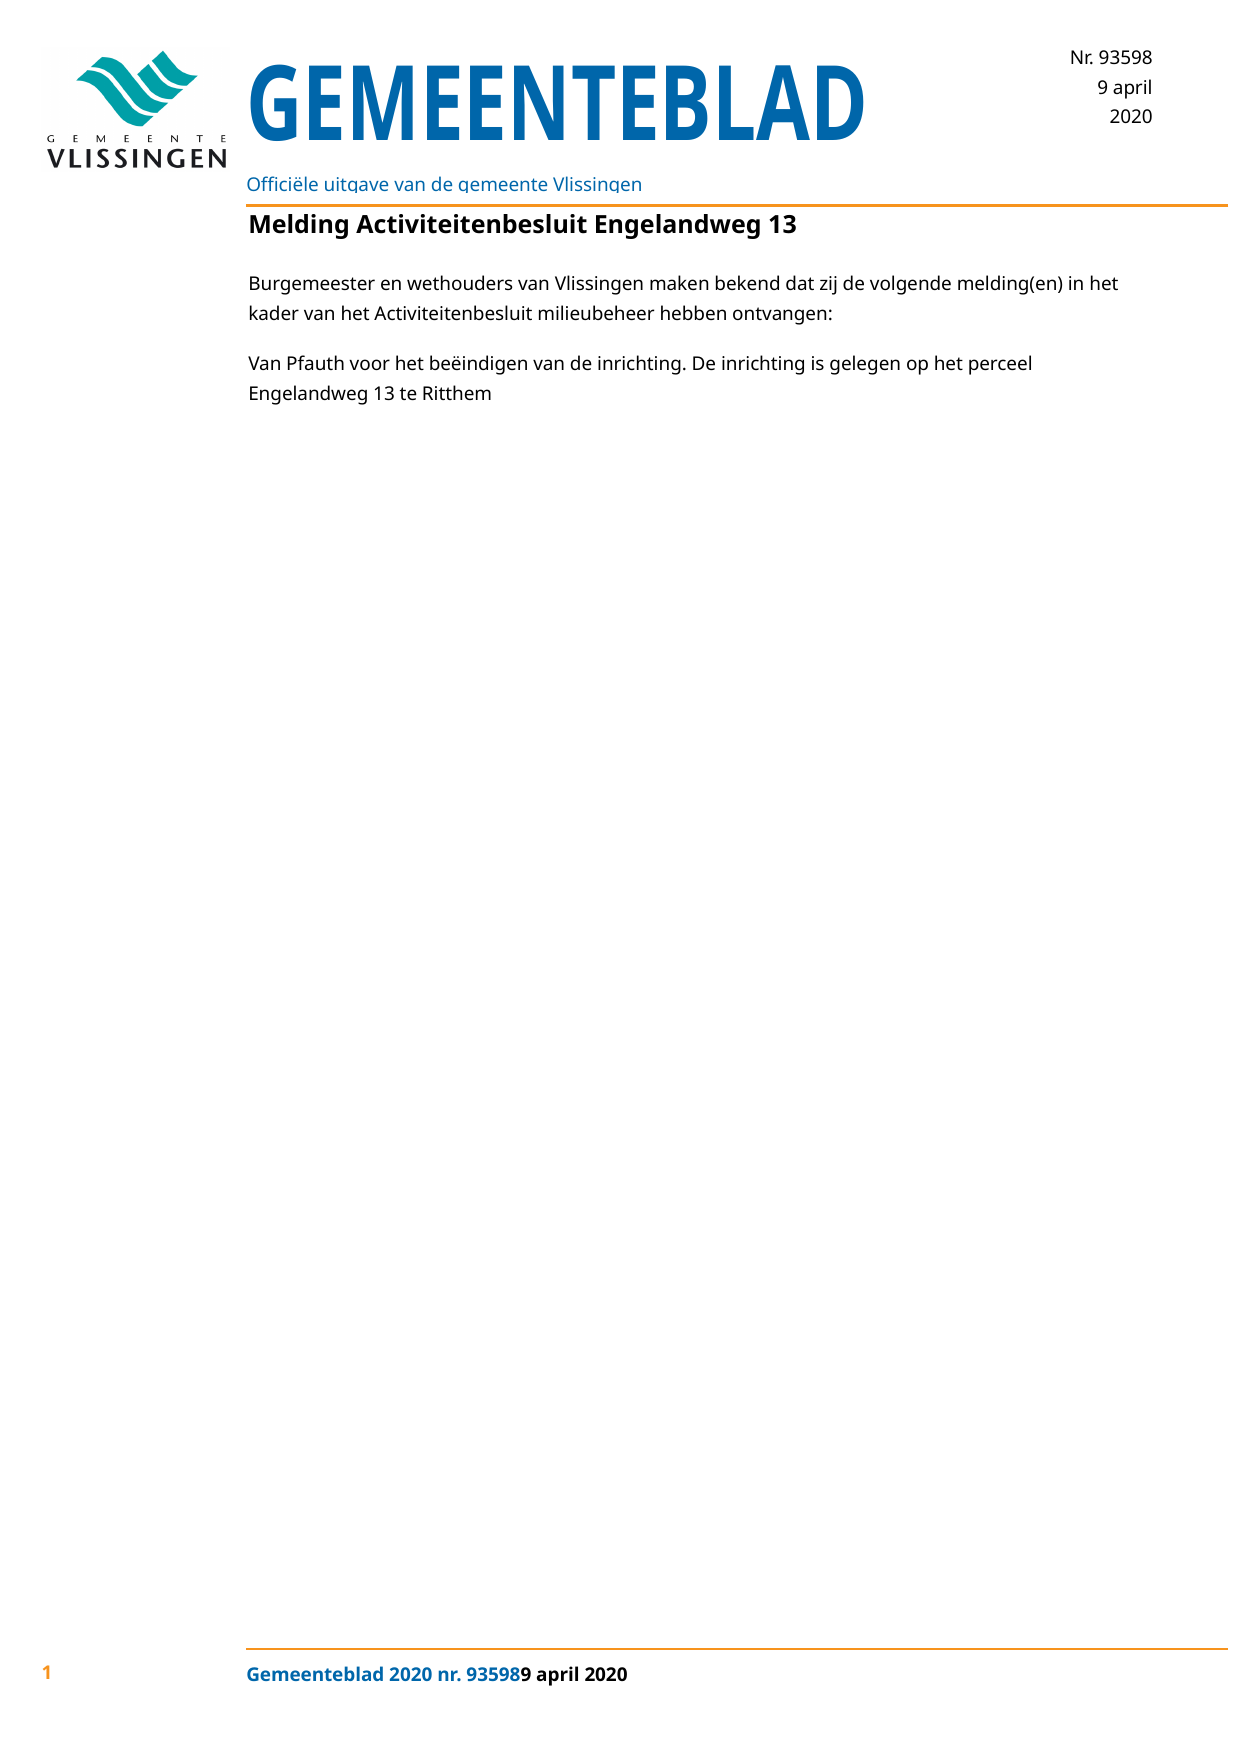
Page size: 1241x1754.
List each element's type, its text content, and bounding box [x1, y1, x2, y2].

text Burgemeester en wethouders van Vlissingen maken bekend dat zij de volgende melding(en) in het kader van het Activiteitenbesluit milieubeheer hebben ontvangen: [248, 270, 1152, 326]
picture [41, 47, 231, 172]
text Melding Activiteitenbesluit Engelandweg 13 [248, 207, 1152, 241]
text Van Pfauth voor het beëindigen van de inrichting. De inrichting is gelegen op het perceel Engelandweg 13 te Ritthem [248, 350, 1152, 406]
